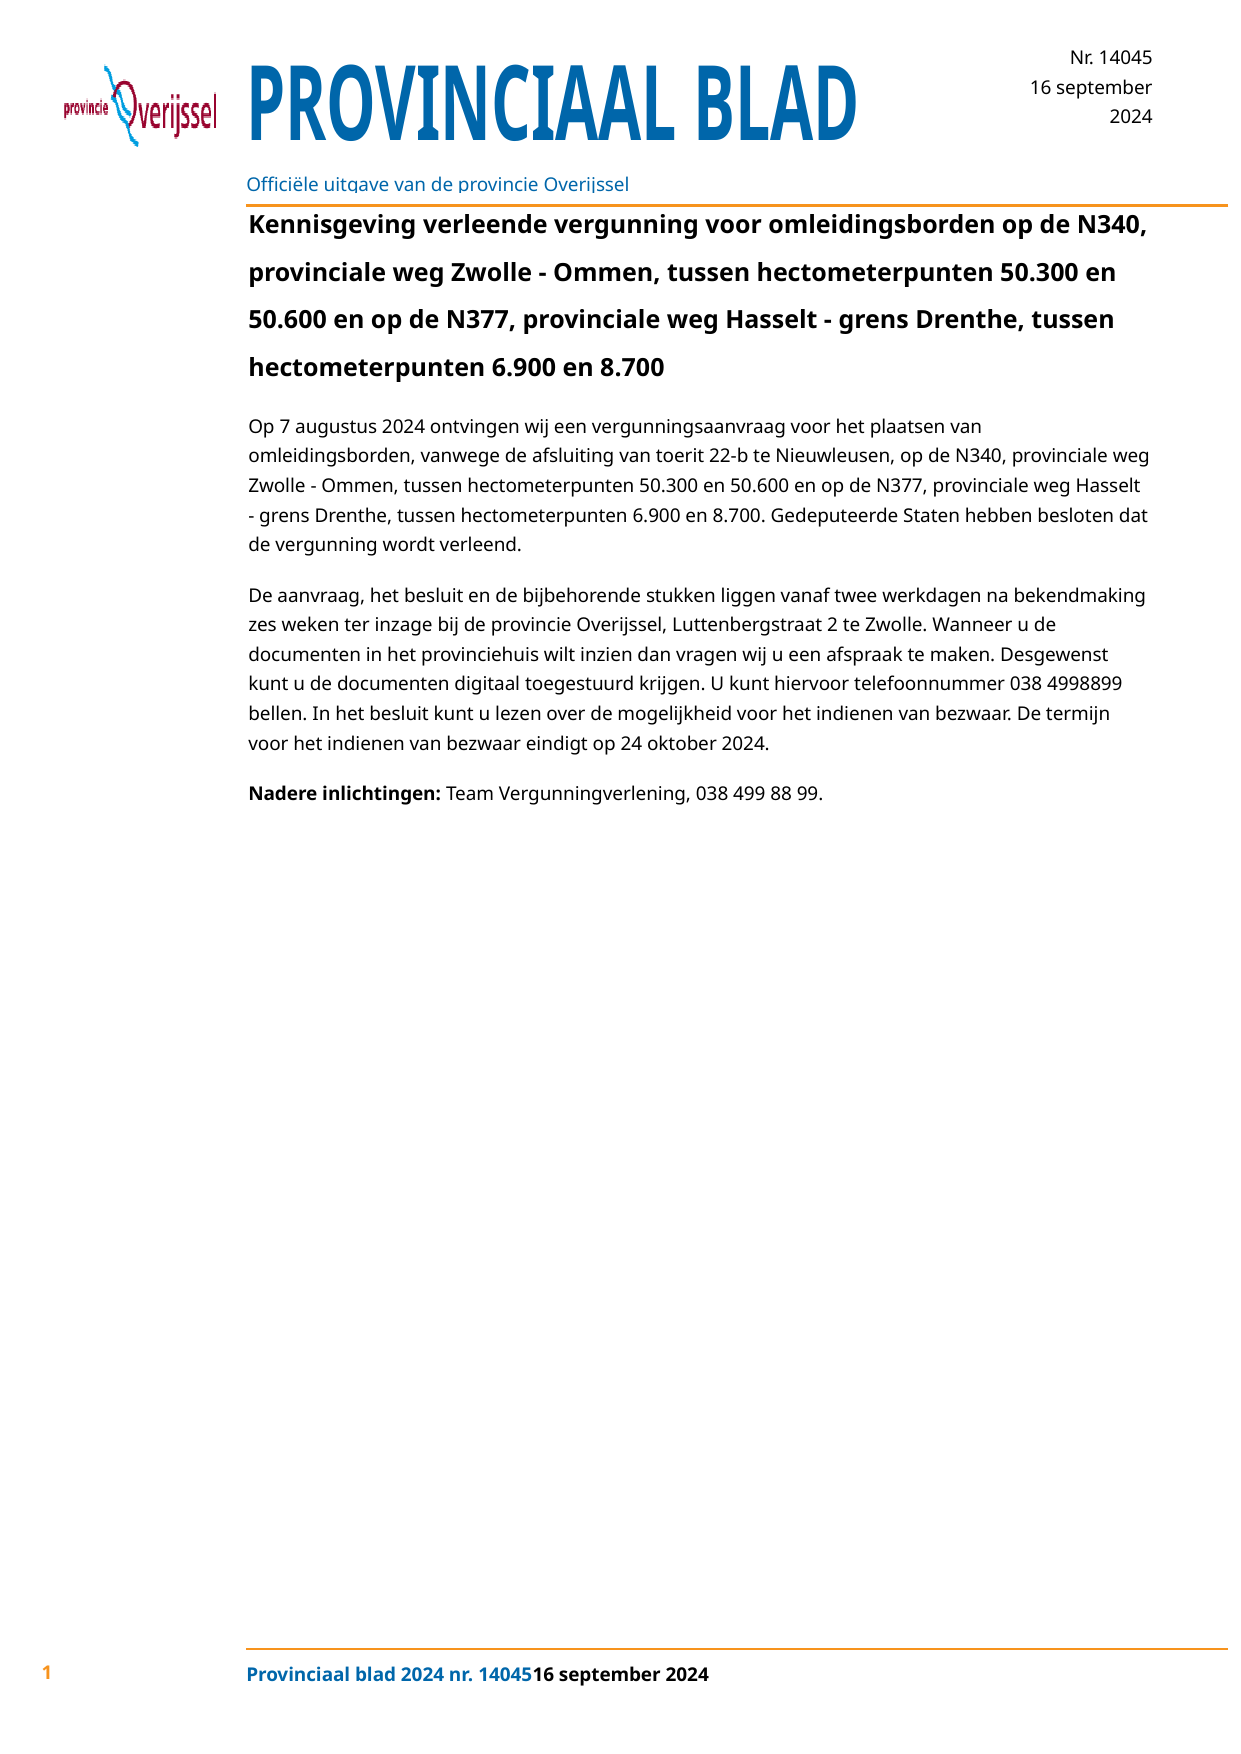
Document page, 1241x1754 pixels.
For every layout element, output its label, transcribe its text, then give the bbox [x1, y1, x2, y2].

picture [41, 47, 231, 172]
text Op 7 augustus 2024 ontvingen wij een vergunningsaanvraag voor het plaatsen van omleidingsborden, vanwege de afsluiting van toerit 22-b te Nieuwleusen, op de N340, provinciale weg Zwolle - Ommen, tussen hectometerpunten 50.300 en 50.600 en op de N377, provinciale weg Hasselt - grens Drenthe, tussen hectometerpunten 6.900 en 8.700. Gedeputeerde Staten hebben besloten dat de vergunning wordt verleend. [248, 413, 1152, 557]
text Kennisgeving verleende vergunning voor omleidingsborden op de N340, provinciale weg Zwolle - Ommen, tussen hectometerpunten 50.300 en 50.600 en op de N377, provinciale weg Hasselt - grens Drenthe, tussen hectometerpunten 6.900 en 8.700 [248, 207, 1152, 384]
text De aanvraag, het besluit en de bijbehorende stukken liggen vanaf twee werkdagen na bekendmaking zes weken ter inzage bij de provincie Overijssel, Luttenbergstraat 2 te Zwolle. Wanneer u de documenten in het provinciehuis wilt inzien dan vragen wij u een afspraak te maken. Desgewenst kunt u de documenten digitaal toegestuurd krijgen. U kunt hiervoor telefoonnummer 038 4998899 bellen. In het besluit kunt u lezen over de mogelijkheid voor het indienen van bezwaar. De termijn voor het indienen van bezwaar eindigt op 24 oktober 2024. [248, 582, 1152, 756]
text Nadere inlichtingen: Team Vergunningverlening, 038 499 88 99. [248, 780, 1152, 806]
